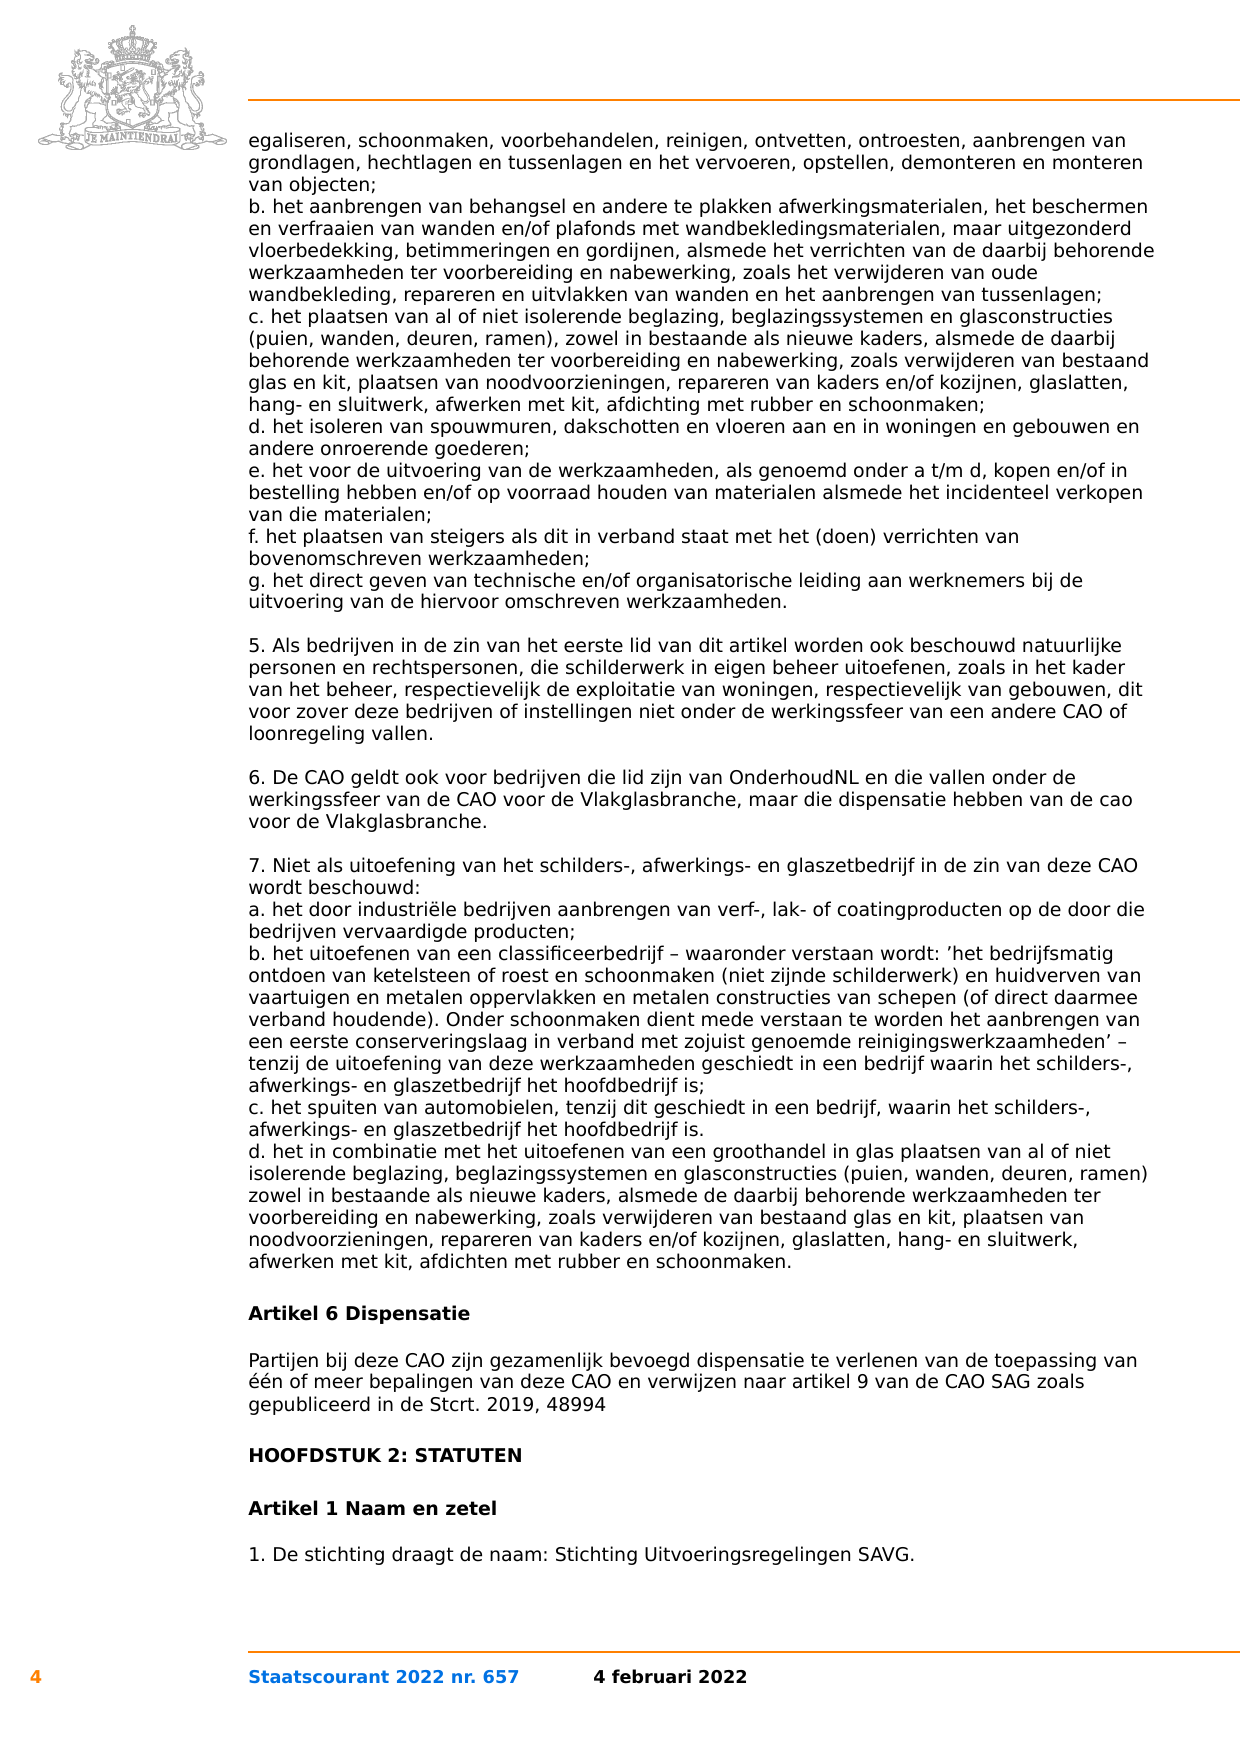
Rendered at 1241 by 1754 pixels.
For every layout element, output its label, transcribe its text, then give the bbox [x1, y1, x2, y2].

text 1. De stichting draagt de naam: Stichting Uitvoeringsregelingen SAVG. [248, 1544, 1163, 1566]
text c. het spuiten van automobielen, tenzij dit geschiedt in een bedrijf, waarin het schilders-, afwerkings- en glaszetbedrijf het hoofdbedrijf is. [248, 1097, 1163, 1141]
picture [38, 25, 227, 150]
text egaliseren, schoonmaken, voorbehandelen, reinigen, ontvetten, ontroesten, aanbrengen van grondlagen, hechtlagen en tussenlagen en het vervoeren, opstellen, demonteren en monteren van objecten; [248, 130, 1163, 196]
text d. het isoleren van spouwmuren, dakschotten en vloeren aan en in woningen en gebouwen en andere onroerende goederen; [248, 416, 1163, 459]
text 6. De CAO geldt ook voor bedrijven die lid zijn van OnderhoudNL en die vallen onder de werkingssfeer van de CAO voor de Vlakglasbranche, maar die dispensatie hebben van de cao voor de Vlakglasbranche. [248, 767, 1163, 833]
text c. het plaatsen van al of niet isolerende beglazing, beglazingssystemen en glasconstructies (puien, wanden, deuren, ramen), zowel in bestaande als nieuwe kaders, alsmede de daarbij behorende werkzaamheden ter voorbereiding en nabewerking, zoals verwijderen van bestaand glas en kit, plaatsen van noodvoorzieningen, repareren van kaders en/of kozijnen, glaslatten, hang- en sluitwerk, afwerken met kit, afdichting met rubber en schoonmaken; [248, 306, 1163, 416]
subtitle Artikel 1 Naam en zetel [248, 1497, 1163, 1519]
text a. het door industriële bedrijven aanbrengen van verf-, lak- of coatingproducten op de door die bedrijven vervaardigde producten; [248, 899, 1163, 943]
text Partijen bij deze CAO zijn gezamenlijk bevoegd dispensatie te verlenen van de toepassing van één of meer bepalingen van deze CAO en verwijzen naar artikel 9 van de CAO SAG zoals gepubliceerd in de Stcrt. 2019, 48994 [248, 1349, 1163, 1415]
text d. het in combinatie met het uitoefenen van een groothandel in glas plaatsen van al of niet isolerende beglazing, beglazingssystemen en glasconstructies (puien, wanden, deuren, ramen) zowel in bestaande als nieuwe kaders, alsmede de daarbij behorende werkzaamheden ter voorbereiding en nabewerking, zoals verwijderen van bestaand glas en kit, plaatsen van noodvoorzieningen, repareren van kaders en/of kozijnen, glaslatten, hang- en sluitwerk, afwerken met kit, afdichten met rubber en schoonmaken. [248, 1141, 1163, 1272]
subtitle HOOFDSTUK 2: STATUTEN [248, 1445, 1163, 1467]
text e. het voor de uitvoering van de werkzaamheden, als genoemd onder a t/m d, kopen en/of in bestelling hebben en/of op voorraad houden van materialen alsmede het incidenteel verkopen van die materialen; [248, 459, 1163, 526]
subtitle Artikel 6 Dispensatie [248, 1302, 1163, 1324]
text f. het plaatsen van steigers als dit in verband staat met het (doen) verrichten van bovenomschreven werkzaamheden; [248, 526, 1163, 569]
text 7. Niet als uitoefening van het schilders-, afwerkings- en glaszetbedrijf in de zin van deze CAO wordt beschouwd: [248, 855, 1163, 899]
text g. het direct geven van technische en/of organisatorische leiding aan werknemers bij de uitvoering van de hiervoor omschreven werkzaamheden. [248, 569, 1163, 613]
text b. het uitoefenen van een classificeerbedrijf – waaronder verstaan wordt: ’het bedrijfsmatig ontdoen van ketelsteen of roest en schoonmaken (niet zijnde schilderwerk) en huidverven van vaartuigen en metalen oppervlakken en metalen constructies van schepen (of direct daarmee verband houdende). Onder schoonmaken dient mede verstaan te worden het aanbrengen van een eerste conserveringslaag in verband met zojuist genoemde reinigingswerkzaamheden’ – tenzij de uitoefening van deze werkzaamheden geschiedt in een bedrijf waarin het schilders-, afwerkings- en glaszetbedrijf het hoofdbedrijf is; [248, 943, 1163, 1097]
text b. het aanbrengen van behangsel en andere te plakken afwerkingsmaterialen, het beschermen en verfraaien van wanden en/of plafonds met wandbekledingsmaterialen, maar uitgezonderd vloerbedekking, betimmeringen en gordijnen, alsmede het verrichten van de daarbij behorende werkzaamheden ter voorbereiding en nabewerking, zoals het verwijderen van oude wandbekleding, repareren en uitvlakken van wanden en het aanbrengen van tussenlagen; [248, 196, 1163, 306]
text 5. Als bedrijven in de zin van het eerste lid van dit artikel worden ook beschouwd natuurlijke personen en rechtspersonen, die schilderwerk in eigen beheer uitoefenen, zoals in het kader van het beheer, respectievelijk de exploitatie van woningen, respectievelijk van gebouwen, dit voor zover deze bedrijven of instellingen niet onder de werkingssfeer van een andere CAO of loonregeling vallen. [248, 635, 1163, 745]
